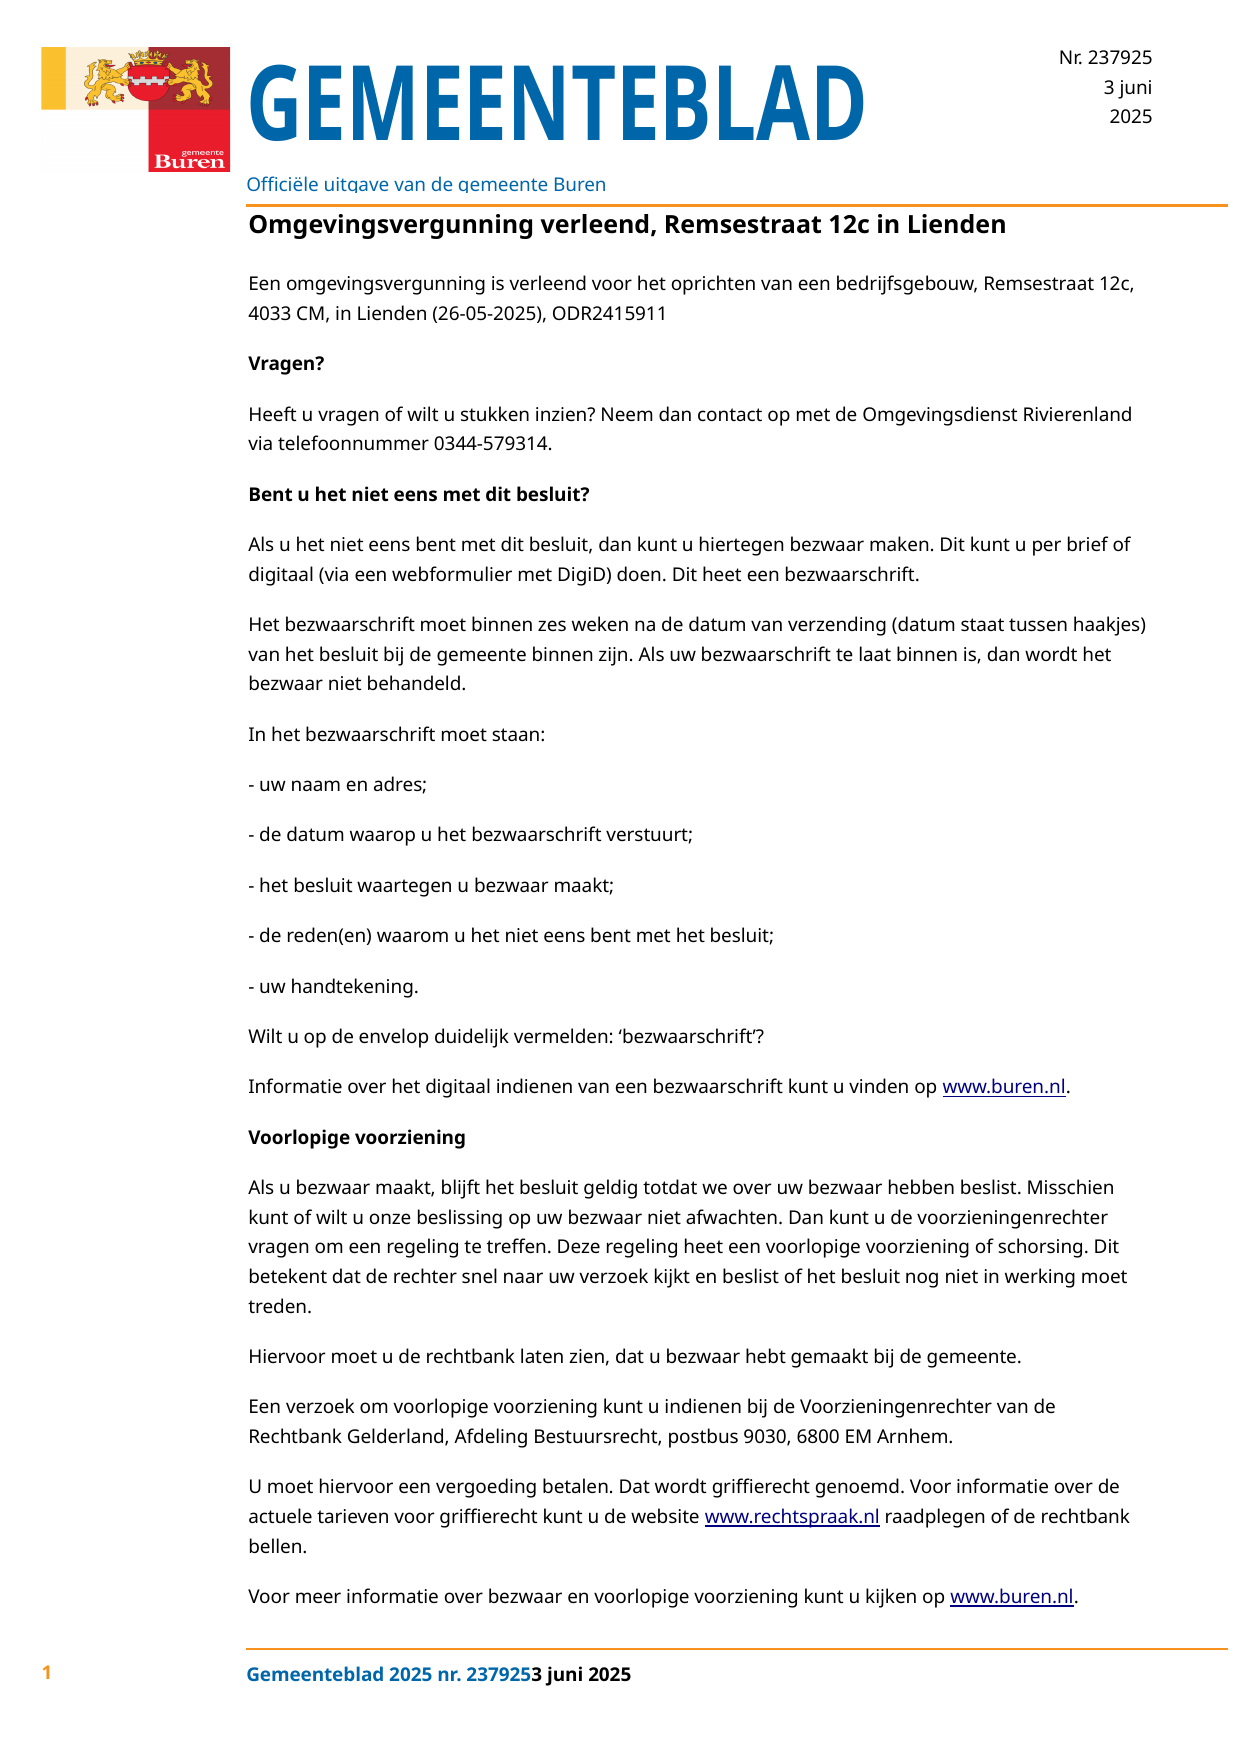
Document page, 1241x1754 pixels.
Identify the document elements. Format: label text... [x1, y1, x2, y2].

text - uw handtekening. [248, 973, 1152, 998]
text Informatie over het digitaal indienen van een bezwaarschrift kunt u vinden op www.buren.nl. [248, 1074, 1152, 1099]
text - de reden(en) waarom u het niet eens bent met het besluit; [248, 922, 1152, 948]
text Een omgevingsvergunning is verleend voor het oprichten van een bedrijfsgebouw, Remsestraat 12c, 4033 CM, in Lienden (26-05-2025), ODR2415911 [248, 270, 1152, 326]
text Heeft u vragen of wilt u stukken inzien? Neem dan contact op met de Omgevingsdienst Rivierenland via telefoonnummer 0344-579314. [248, 401, 1152, 456]
text Voor meer informatie over bezwaar en voorlopige voorziening kunt u kijken op www.buren.nl. [248, 1583, 1152, 1609]
text Vragen? [248, 350, 1152, 376]
text Omgevingsvergunning verleend, Remsestraat 12c in Lienden [248, 207, 1152, 241]
text Hiervoor moet u de rechtbank laten zien, dat u bezwaar hebt gemaakt bij de gemeente. [248, 1343, 1152, 1369]
text - de datum waarop u het bezwaarschrift verstuurt; [248, 822, 1152, 847]
text Bent u het niet eens met dit besluit? [248, 481, 1152, 506]
text Voorlopige voorziening [248, 1124, 1152, 1150]
text - uw naam en adres; [248, 771, 1152, 797]
text In het bezwaarschrift moet staan: [248, 721, 1152, 746]
text Het bezwaarschrift moet binnen zes weken na de datum van verzending (datum staat tussen haakjes) van het besluit bij de gemeente binnen zijn. Als uw bezwaarschrift te laat binnen is, dan wordt het bezwaar niet behandeld. [248, 611, 1152, 696]
text - het besluit waartegen u bezwaar maakt; [248, 872, 1152, 898]
text U moet hiervoor een vergoeding betalen. Dat wordt griffierecht genoemd. Voor informatie over de actuele tarieven voor griffierecht kunt u de website www.rechtspraak.nl raadplegen of de rechtbank bellen. [248, 1474, 1152, 1558]
text Wilt u op de envelop duidelijk vermelden: ‘bezwaarschrift’? [248, 1023, 1152, 1049]
picture [41, 47, 231, 172]
text Als u het niet eens bent met dit besluit, dan kunt u hiertegen bezwaar maken. Dit kunt u per brief of digitaal (via een webformulier met DigiD) doen. Dit heet een bezwaarschrift. [248, 531, 1152, 586]
text Een verzoek om voorlopige voorziening kunt u indienen bij de Voorzieningenrechter van de Rechtbank Gelderland, Afdeling Bestuursrecht, postbus 9030, 6800 EM Arnhem. [248, 1394, 1152, 1449]
text Als u bezwaar maakt, blijft het besluit geldig totdat we over uw bezwaar hebben beslist. Misschien kunt of wilt u onze beslissing op uw bezwaar niet afwachten. Dan kunt u de voorzieningenrechter vragen om een regeling te treffen. Deze regeling heet een voorlopige voorziening of schorsing. Dit betekent dat de rechter snel naar uw verzoek kijkt en beslist of het besluit nog niet in werking moet treden. [248, 1174, 1152, 1318]
